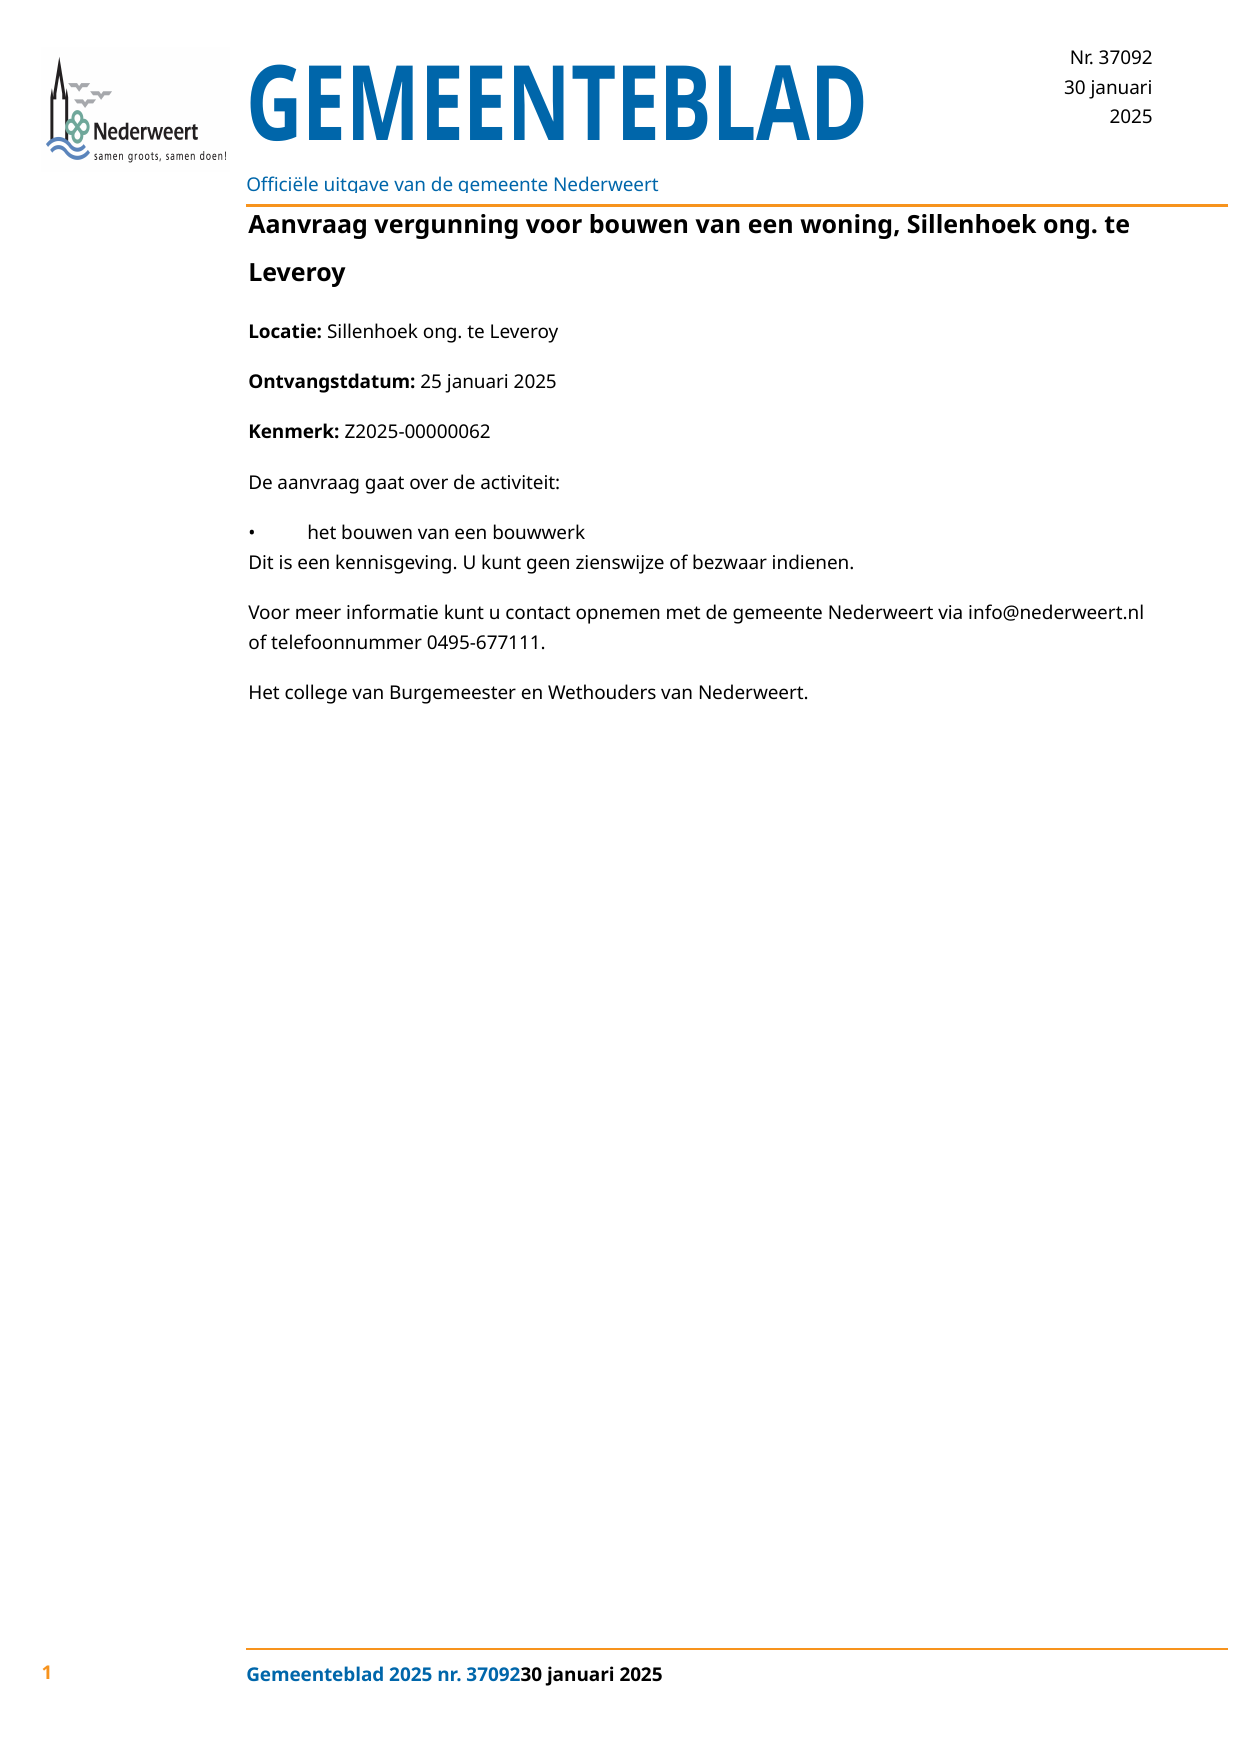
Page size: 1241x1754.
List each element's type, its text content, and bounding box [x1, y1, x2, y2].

text Het college van Burgemeester en Wethouders van Nederweert. [248, 679, 1152, 705]
text Dit is een kennisgeving. U kunt geen zienswijze of bezwaar indienen. [248, 549, 1152, 575]
text Kenmerk: Z2025-00000062 [248, 419, 1152, 444]
list het bouwen van een bouwwerk [248, 519, 1152, 545]
text Ontvangstdatum: 25 januari 2025 [248, 368, 1152, 394]
picture [41, 47, 231, 172]
text Locatie: Sillenhoek ong. te Leveroy [248, 318, 1152, 344]
text De aanvraag gaat over de activiteit: [248, 469, 1152, 495]
text Aanvraag vergunning voor bouwen van een woning, Sillenhoek ong. te Leveroy [248, 207, 1152, 288]
text Voor meer informatie kunt u contact opnemen met de gemeente Nederweert via info@nederweert.nl of telefoonnummer 0495-677111. [248, 599, 1152, 655]
